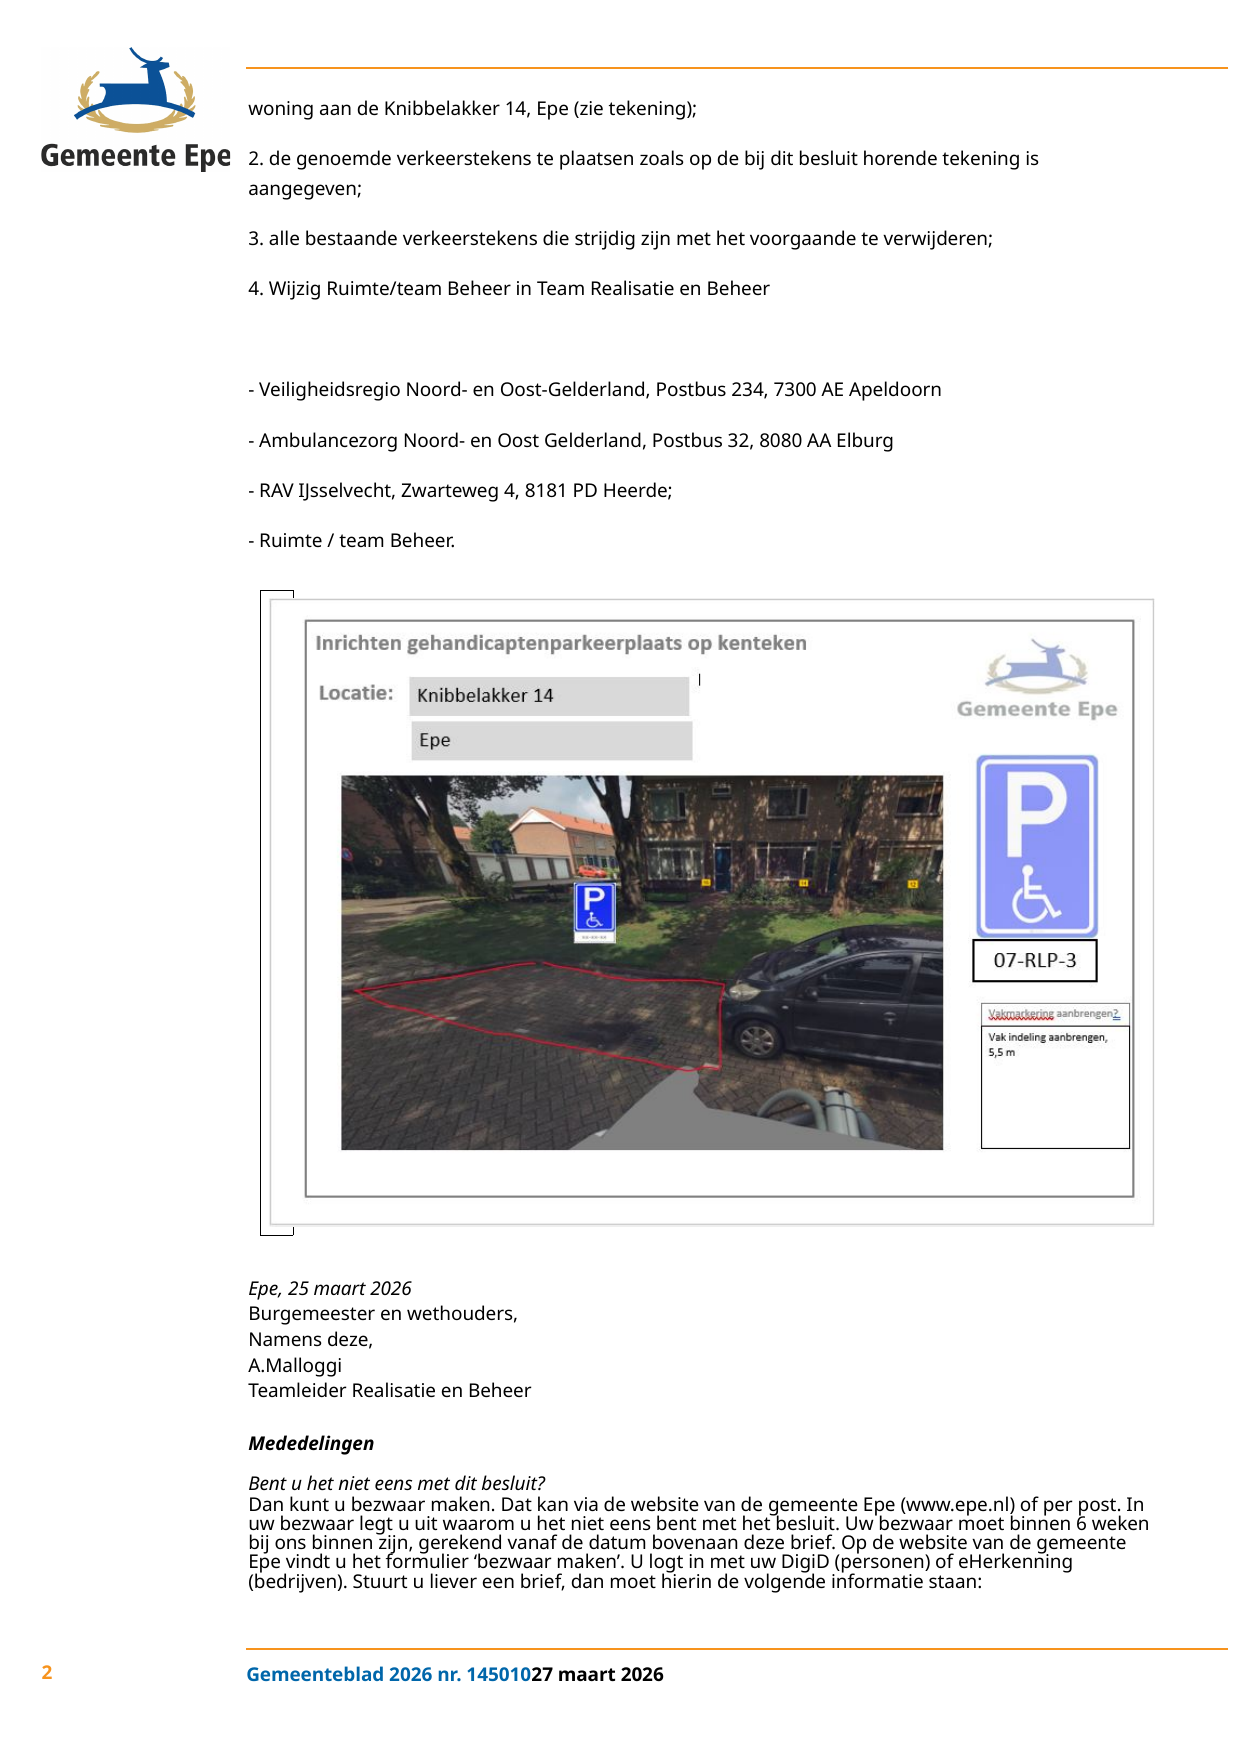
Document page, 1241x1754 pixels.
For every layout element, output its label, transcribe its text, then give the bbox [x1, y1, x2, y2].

text Burgemeester en wethouders, [248, 1300, 1152, 1326]
text A.Malloggi [248, 1352, 1152, 1378]
text woning aan de Knibbelakker 14, Epe (zie tekening); [248, 95, 1152, 121]
picture [268, 598, 1155, 1227]
text Mededelingen [248, 1431, 1152, 1456]
text Bent u het niet eens met dit besluit? [248, 1470, 1152, 1496]
text Dan kunt u bezwaar maken. Dat kan via de website van de gemeente Epe (www.epe.nl) of per post. In uw bezwaar legt u uit waarom u het niet eens bent met het besluit. Uw bezwaar moet binnen 6 weken bij ons binnen zijn, gerekend vanaf de datum bovenaan deze brief. Op de website van de gemeente Epe vindt u het formulier ‘bezwaar maken’. U logt in met uw DigiD (personen) of eHerkenning (bedrijven). Stuurt u liever een brief, dan moet hierin de volgende informatie staan: [248, 1496, 1152, 1592]
text 4. Wijzig Ruimte/team Beheer in Team Realisatie en Beheer [248, 276, 1152, 301]
text - Ambulancezorg Noord- en Oost Gelderland, Postbus 32, 8080 AA Elburg [248, 427, 1152, 453]
text Epe, 25 maart 2026 [248, 1275, 1152, 1300]
text 2. de genoemde verkeerstekens te plaatsen zoals op de bij dit besluit horende tekening is aangegeven; [248, 145, 1152, 201]
text - Veiligheidsregio Noord- en Oost-Gelderland, Postbus 234, 7300 AE Apeldoorn [248, 376, 1152, 402]
text - Ruimte / team Beheer. [248, 528, 1152, 553]
text Teamleider Realisatie en Beheer [248, 1378, 1152, 1403]
picture [41, 47, 231, 172]
text Namens deze, [248, 1326, 1152, 1352]
text - RAV IJsselvecht, Zwarteweg 4, 8181 PD Heerde; [248, 477, 1152, 503]
text 3. alle bestaande verkeerstekens die strijdig zijn met het voorgaande te verwijderen; [248, 225, 1152, 251]
